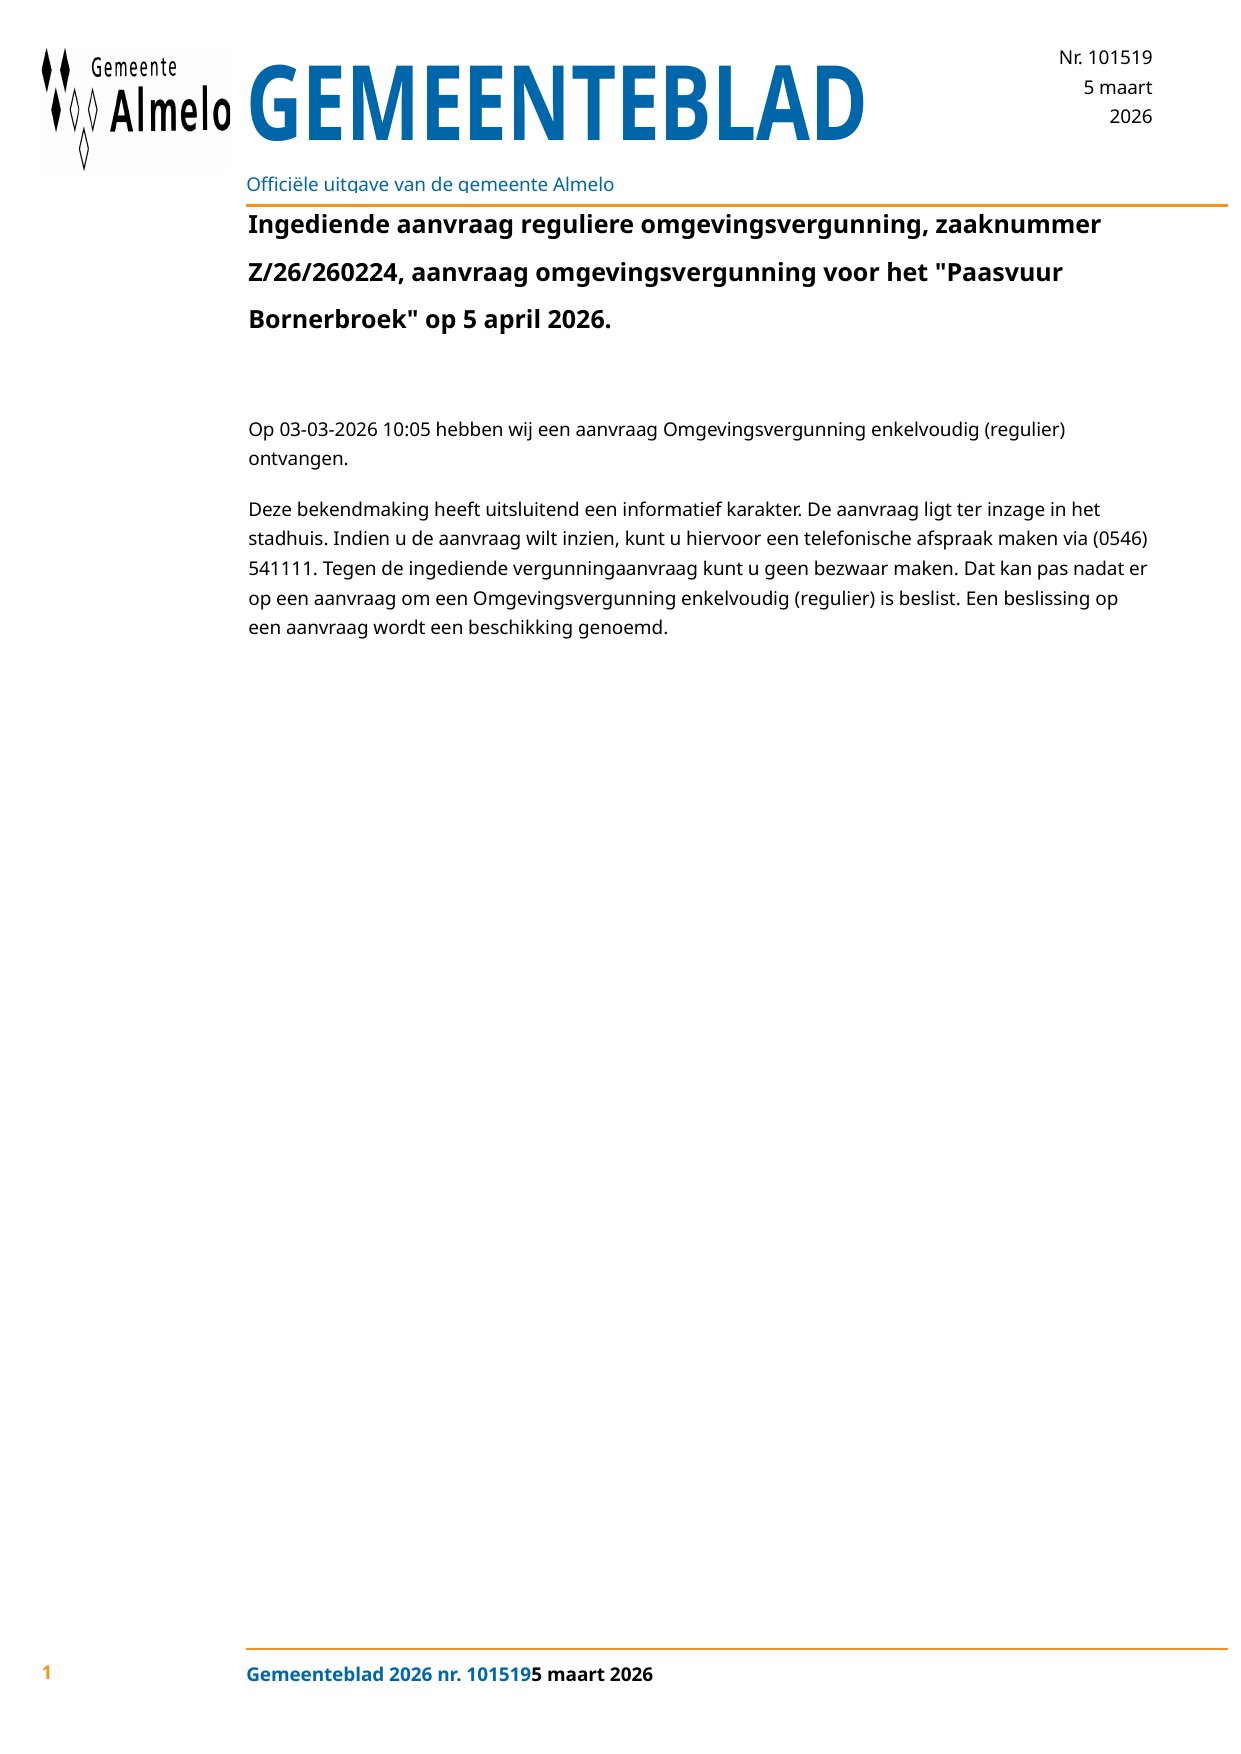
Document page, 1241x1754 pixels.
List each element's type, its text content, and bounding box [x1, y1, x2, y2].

text Op 03-03-2026 10:05 hebben wij een aanvraag Omgevingsvergunning enkelvoudig (regulier) ontvangen. [248, 416, 1152, 471]
picture [41, 47, 231, 172]
text Ingediende aanvraag reguliere omgevingsvergunning, zaaknummer Z/26/260224, aanvraag omgevingsvergunning voor het "Paasvuur Bornerbroek" op 5 april 2026. [248, 207, 1152, 336]
text Deze bekendmaking heeft uitsluitend een informatief karakter. De aanvraag ligt ter inzage in het stadhuis. Indien u de aanvraag wilt inzien, kunt u hiervoor een telefonische afspraak maken via (0546) 541111. Tegen de ingediende vergunningaanvraag kunt u geen bezwaar maken. Dat kan pas nadat er op een aanvraag om een Omgevingsvergunning enkelvoudig (regulier) is beslist. Een beslissing op een aanvraag wordt een beschikking genoemd. [248, 496, 1152, 640]
